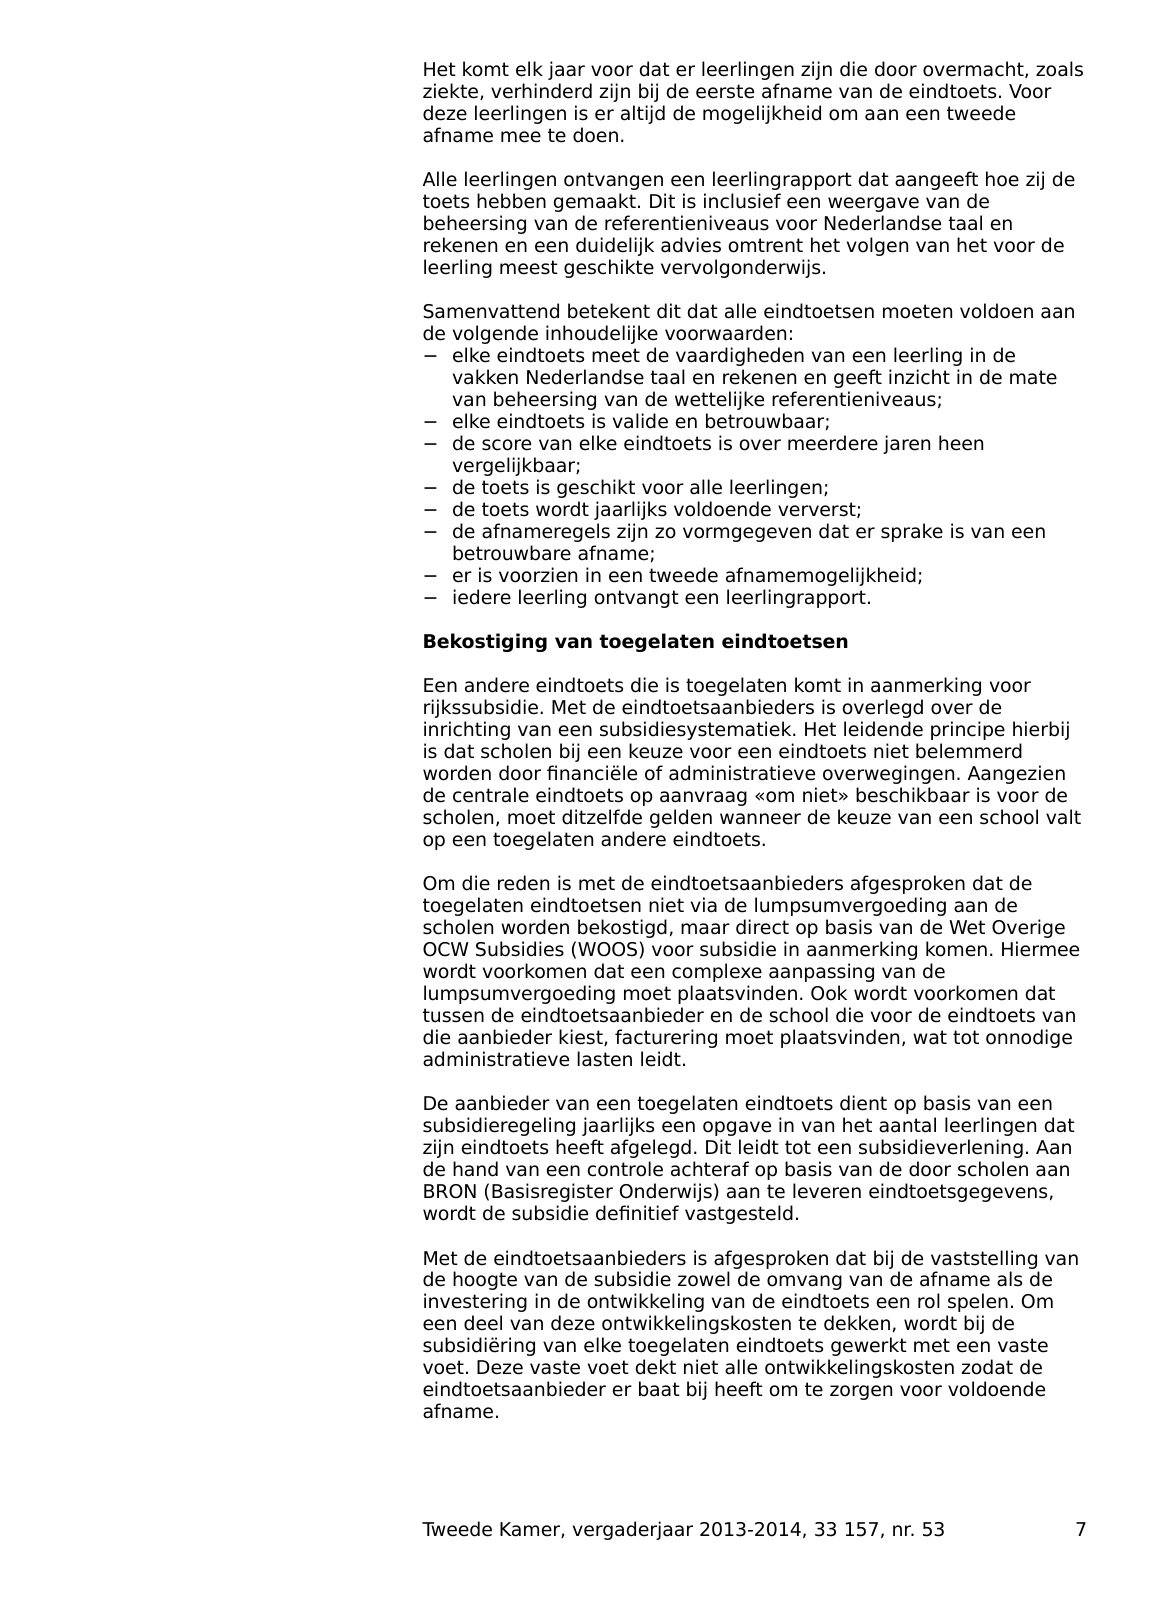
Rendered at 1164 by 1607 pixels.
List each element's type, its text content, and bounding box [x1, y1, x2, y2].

text Alle leerlingen ontvangen een leerlingrapport dat aangeeft hoe zij de toets hebben gemaakt. Dit is inclusief een weergave van de beheersing van de referentieniveaus voor Nederlandse taal en rekenen en een duidelijk advies omtrent het volgen van het voor de leerling meest geschikte vervolgonderwijs. [422, 169, 1087, 279]
text − elke eindtoets is valide en betrouwbaar; [422, 411, 1087, 433]
text − de score van elke eindtoets is over meerdere jaren heen vergelijkbaar; [422, 433, 1087, 477]
text − de toets is geschikt voor alle leerlingen; [422, 477, 1087, 499]
text − de toets wordt jaarlijks voldoende ververst; [422, 499, 1087, 521]
text − er is voorzien in een tweede afnamemogelijkheid; [422, 565, 1087, 587]
text Samenvattend betekent dit dat alle eindtoetsen moeten voldoen aan de volgende inhoudelijke voorwaarden: [422, 301, 1087, 345]
text Het komt elk jaar voor dat er leerlingen zijn die door overmacht, zoals ziekte, verhinderd zijn bij de eerste afname van de eindtoets. Voor deze leerlingen is er altijd de mogelijkheid om aan een tweede afname mee te doen. [422, 59, 1087, 147]
text Met de eindtoetsaanbieders is afgesproken dat bij de vaststelling van de hoogte van de subsidie zowel de omvang van de afname als de investering in de ontwikkeling van de eindtoets een rol spelen. Om een deel van deze ontwikkelingskosten te dekken, wordt bij de subsidiëring van elke toegelaten eindtoets gewerkt met een vaste voet. Deze vaste voet dekt niet alle ontwikkelingskosten zodat de eindtoetsaanbieder er baat bij heeft om te zorgen voor voldoende afname. [422, 1247, 1087, 1423]
text − de afnameregels zijn zo vormgegeven dat er sprake is van een betrouwbare afname; [422, 521, 1087, 565]
text − iedere leerling ontvangt een leerlingrapport. [422, 587, 1087, 609]
text De aanbieder van een toegelaten eindtoets dient op basis van een subsidieregeling jaarlijks een opgave in van het aantal leerlingen dat zijn eindtoets heeft afgelegd. Dit leidt tot een subsidieverlening. Aan de hand van een controle achteraf op basis van de door scholen aan BRON (Basisregister Onderwijs) aan te leveren eindtoetsgegevens, wordt de subsidie definitief vastgesteld. [422, 1093, 1087, 1225]
text Een andere eindtoets die is toegelaten komt in aanmerking voor rijkssubsidie. Met de eindtoetsaanbieders is overlegd over de inrichting van een subsidiesystematiek. Het leidende principe hierbij is dat scholen bij een keuze voor een eindtoets niet belemmerd worden door financiële of administratieve overwegingen. Aangezien de centrale eindtoets op aanvraag «om niet» beschikbaar is voor de scholen, moet ditzelfde gelden wanneer de keuze van een school valt op een toegelaten andere eindtoets. [422, 675, 1087, 851]
subtitle Bekostiging van toegelaten eindtoetsen [422, 631, 1087, 653]
text Om die reden is met de eindtoetsaanbieders afgesproken dat de toegelaten eindtoetsen niet via de lumpsumvergoeding aan de scholen worden bekostigd, maar direct op basis van de Wet Overige OCW Subsidies (WOOS) voor subsidie in aanmerking komen. Hiermee wordt voorkomen dat een complexe aanpassing van de lumpsumvergoeding moet plaatsvinden. Ook wordt voorkomen dat tussen de eindtoetsaanbieder en de school die voor de eindtoets van die aanbieder kiest, facturering moet plaatsvinden, wat tot onnodige administratieve lasten leidt. [422, 873, 1087, 1071]
text − elke eindtoets meet de vaardigheden van een leerling in de vakken Nederlandse taal en rekenen en geeft inzicht in de mate van beheersing van de wettelijke referentieniveaus; [422, 345, 1087, 411]
